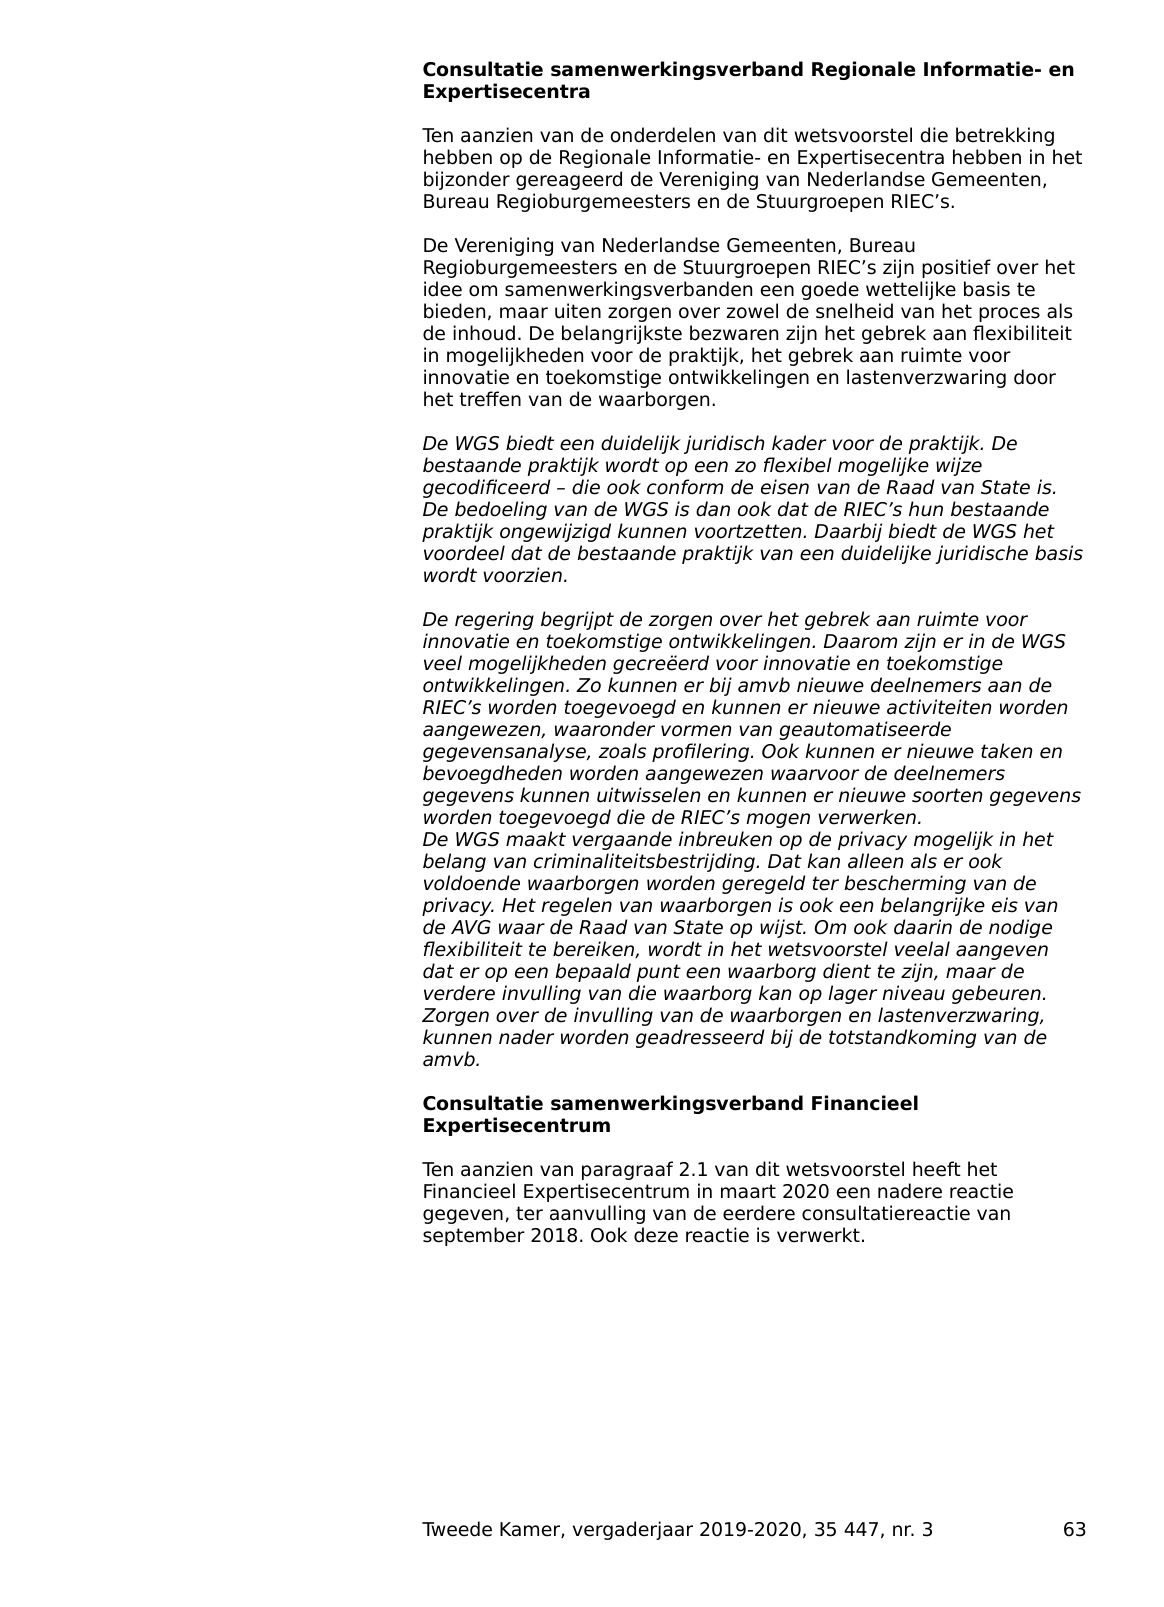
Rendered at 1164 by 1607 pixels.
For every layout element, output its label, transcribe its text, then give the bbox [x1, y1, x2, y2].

text De Vereniging van Nederlandse Gemeenten, Bureau Regioburgemeesters en de Stuurgroepen RIEC’s zijn positief over het idee om samenwerkingsverbanden een goede wettelijke basis te bieden, maar uiten zorgen over zowel de snelheid van het proces als de inhoud. De belangrijkste bezwaren zijn het gebrek aan flexibiliteit in mogelijkheden voor de praktijk, het gebrek aan ruimte voor innovatie en toekomstige ontwikkelingen en lastenverzwaring door het treffen van de waarborgen. [422, 235, 1087, 411]
text De WGS maakt vergaande inbreuken op de privacy mogelijk in het belang van criminaliteitsbestrijding. Dat kan alleen als er ook voldoende waarborgen worden geregeld ter bescherming van de privacy. Het regelen van waarborgen is ook een belangrijke eis van de AVG waar de Raad van State op wijst. Om ook daarin de nodige flexibiliteit te bereiken, wordt in het wetsvoorstel veelal aangeven dat er op een bepaald punt een waarborg dient te zijn, maar de verdere invulling van die waarborg kan op lager niveau gebeuren. Zorgen over de invulling van de waarborgen en lastenverzwaring, kunnen nader worden geadresseerd bij de totstandkoming van de amvb. [422, 829, 1087, 1071]
text De regering begrijpt de zorgen over het gebrek aan ruimte voor innovatie en toekomstige ontwikkelingen. Daarom zijn er in de WGS veel mogelijkheden gecreëerd voor innovatie en toekomstige ontwikkelingen. Zo kunnen er bij amvb nieuwe deelnemers aan de RIEC’s worden toegevoegd en kunnen er nieuwe activiteiten worden aangewezen, waaronder vormen van geautomatiseerde gegevensanalyse, zoals profilering. Ook kunnen er nieuwe taken en bevoegdheden worden aangewezen waarvoor de deelnemers gegevens kunnen uitwisselen en kunnen er nieuwe soorten gegevens worden toegevoegd die de RIEC’s mogen verwerken. [422, 609, 1087, 829]
text Ten aanzien van paragraaf 2.1 van dit wetsvoorstel heeft het Financieel Expertisecentrum in maart 2020 een nadere reactie gegeven, ter aanvulling van de eerdere consultatiereactie van september 2018. Ook deze reactie is verwerkt. [422, 1159, 1087, 1247]
subtitle Consultatie samenwerkingsverband Financieel Expertisecentrum [422, 1093, 1087, 1137]
text De WGS biedt een duidelijk juridisch kader voor de praktijk. De bestaande praktijk wordt op een zo flexibel mogelijke wijze gecodificeerd – die ook conform de eisen van de Raad van State is. De bedoeling van de WGS is dan ook dat de RIEC’s hun bestaande praktijk ongewijzigd kunnen voortzetten. Daarbij biedt de WGS het voordeel dat de bestaande praktijk van een duidelijke juridische basis wordt voorzien. [422, 433, 1087, 587]
text Ten aanzien van de onderdelen van dit wetsvoorstel die betrekking hebben op de Regionale Informatie- en Expertisecentra hebben in het bijzonder gereageerd de Vereniging van Nederlandse Gemeenten, Bureau Regioburgemeesters en de Stuurgroepen RIEC’s. [422, 125, 1087, 213]
subtitle Consultatie samenwerkingsverband Regionale Informatie- en Expertisecentra [422, 59, 1087, 103]
